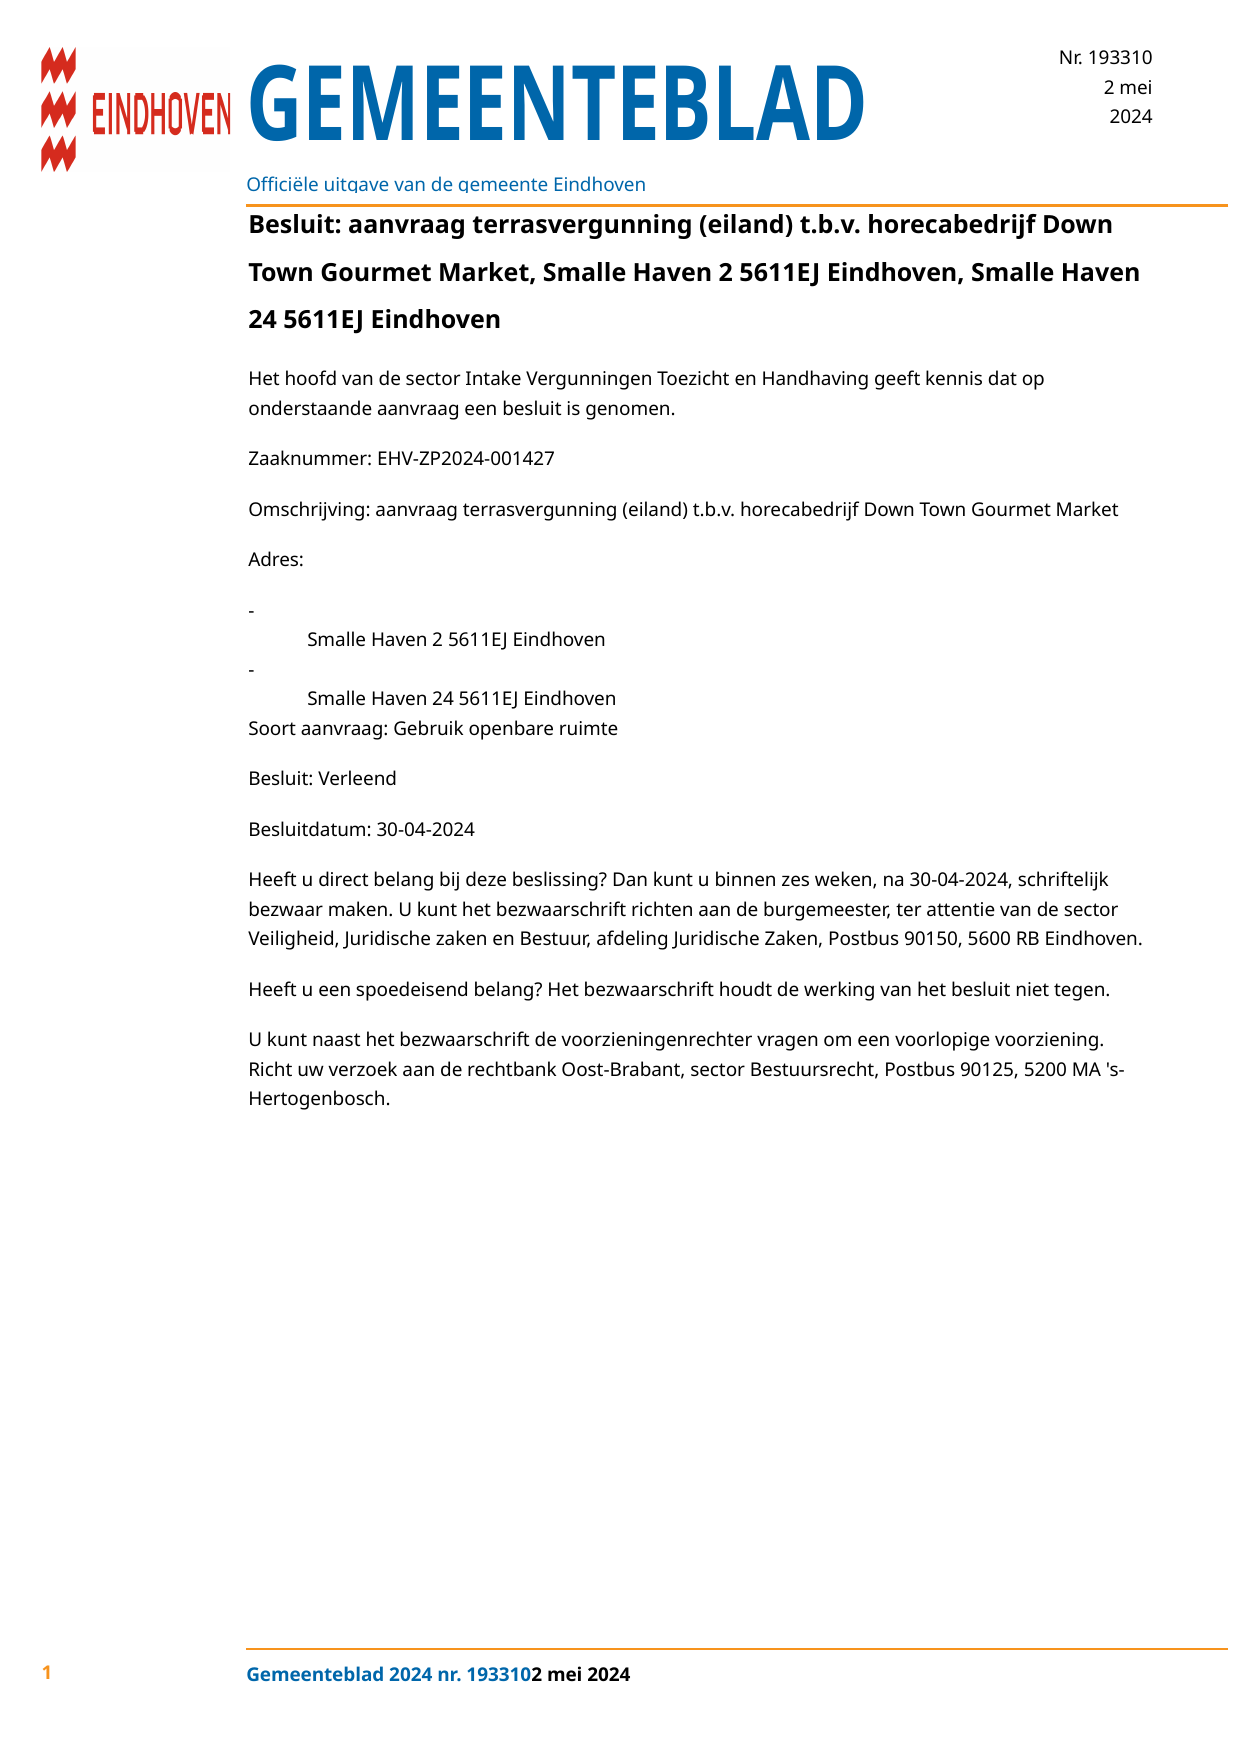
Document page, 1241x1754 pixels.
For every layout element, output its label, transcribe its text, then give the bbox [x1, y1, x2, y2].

text Zaaknummer: EHV-ZP2024-001427 [248, 446, 1152, 471]
text Besluitdatum: 30-04-2024 [248, 816, 1152, 842]
text Besluit: Verleend [248, 766, 1152, 791]
text U kunt naast het bezwaarschrift de voorzieningenrechter vragen om een voorlopige voorziening. Richt uw verzoek aan de rechtbank Oost-Brabant, sector Bestuursrecht, Postbus 90125, 5200 MA 's-Hertogenbosch. [248, 1026, 1152, 1111]
text Soort aanvraag: Gebruik openbare ruimte [248, 715, 1152, 741]
text Omschrijving: aanvraag terrasvergunning (eiland) t.b.v. horecabedrijf Down Town Gourmet Market [248, 496, 1152, 522]
text Heeft u direct belang bij deze beslissing? Dan kunt u binnen zes weken, na 30-04-2024, schriftelijk bezwaar maken. U kunt het bezwaarschrift richten aan de burgemeester, ter attentie van de sector Veiligheid, Juridische zaken en Bestuur, afdeling Juridische Zaken, Postbus 90150, 5600 RB Eindhoven. [248, 866, 1152, 951]
text Het hoofd van de sector Intake Vergunningen Toezicht en Handhaving geeft kennis dat op onderstaande aanvraag een besluit is genomen. [248, 366, 1152, 421]
list Smalle Haven 24 5611EJ Eindhoven [248, 686, 1152, 711]
picture [41, 47, 231, 172]
text Adres: [248, 546, 1152, 572]
text Besluit: aanvraag terrasvergunning (eiland) t.b.v. horecabedrijf Down Town Gourmet Market, Smalle Haven 2 5611EJ Eindhoven, Smalle Haven 24 5611EJ Eindhoven [248, 207, 1152, 336]
list Smalle Haven 2 5611EJ Eindhoven [248, 626, 1152, 652]
text Heeft u een spoedeisend belang? Het bezwaarschrift houdt de werking van het besluit niet tegen. [248, 976, 1152, 1002]
